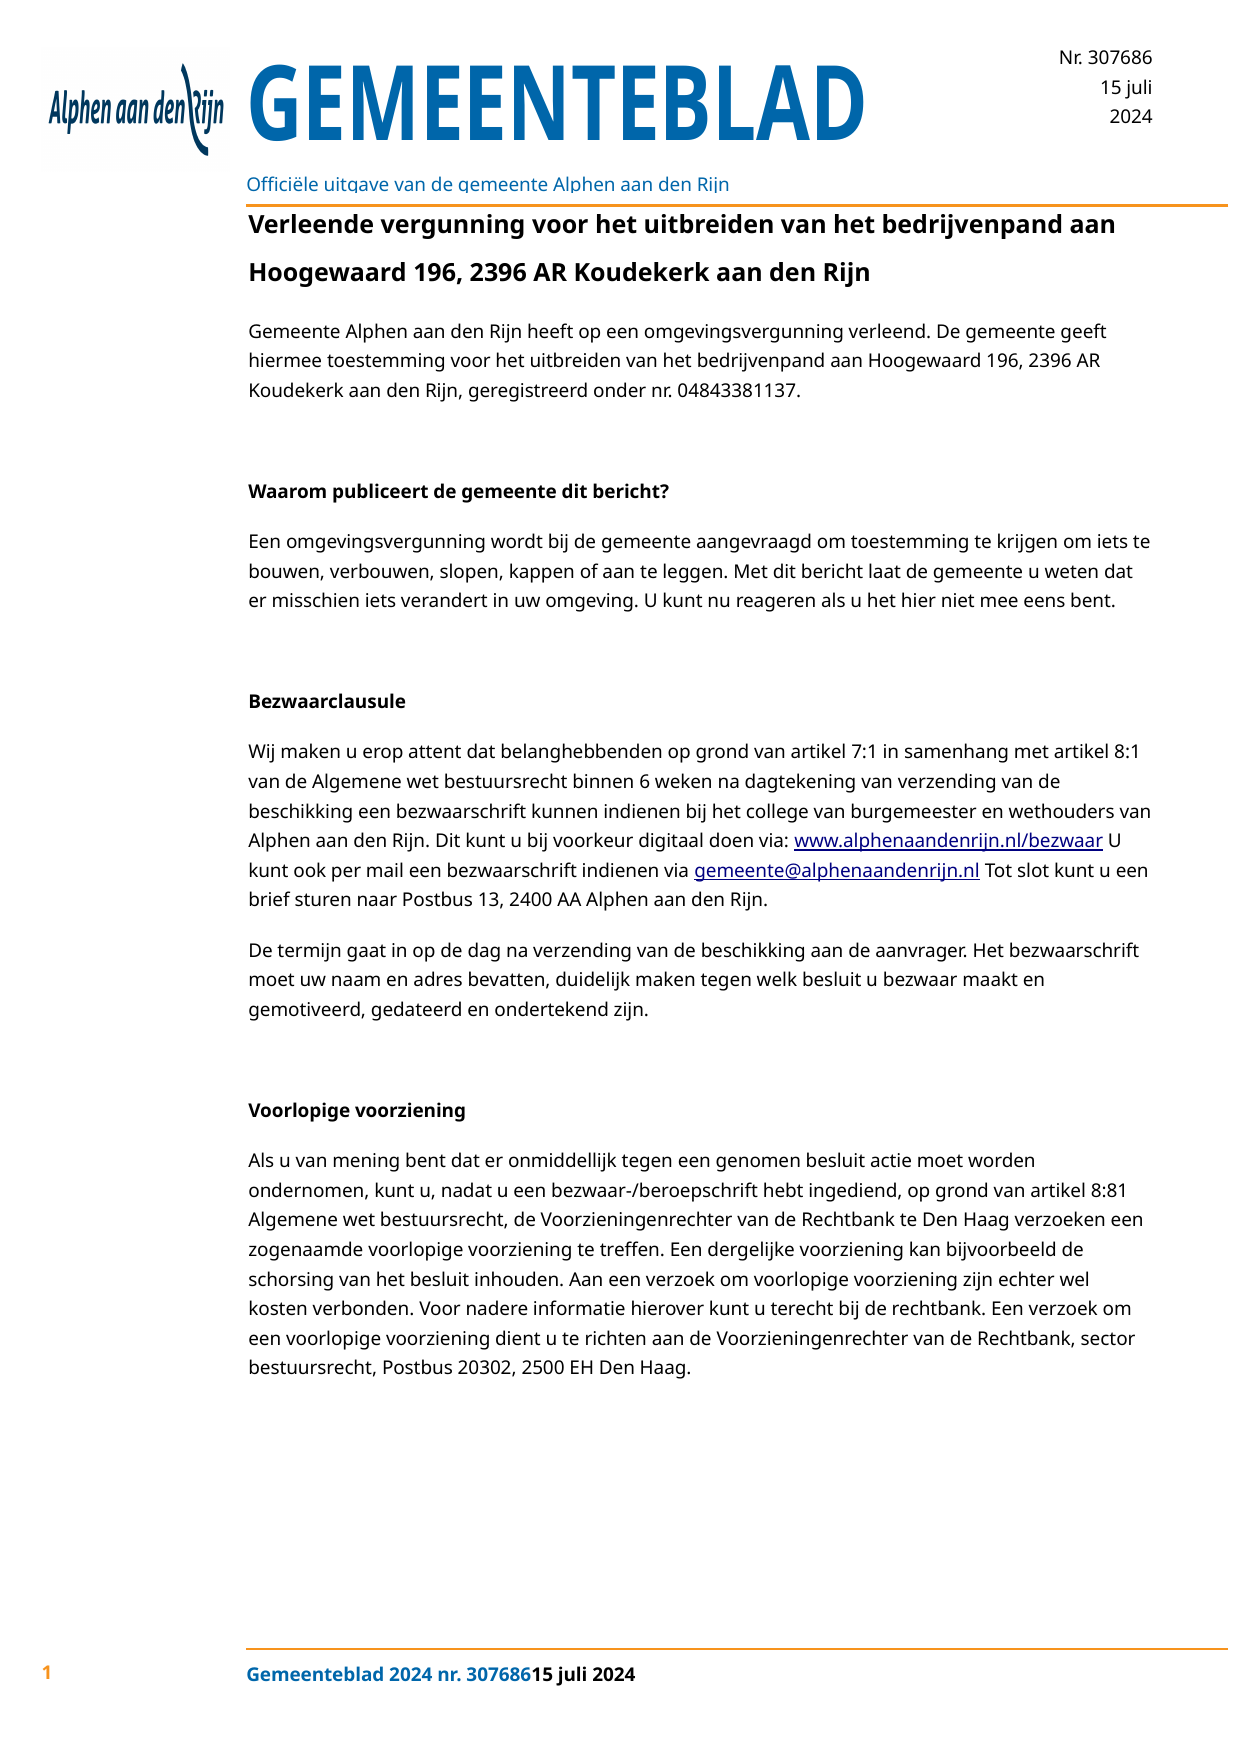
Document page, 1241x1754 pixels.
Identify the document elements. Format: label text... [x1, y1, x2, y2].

text Bezwaarclausule [248, 688, 1152, 714]
text Verleende vergunning voor het uitbreiden van het bedrijvenpand aan Hoogewaard 196, 2396 AR Koudekerk aan den Rijn [248, 207, 1152, 288]
text Een omgevingsvergunning wordt bij de gemeente aangevraagd om toestemming te krijgen om iets te bouwen, verbouwen, slopen, kappen of aan te leggen. Met dit bericht laat de gemeente u weten dat er misschien iets verandert in uw omgeving. U kunt nu reageren als u het hier niet mee eens bent. [248, 528, 1152, 613]
text Voorlopige voorziening [248, 1097, 1152, 1123]
text Gemeente Alphen aan den Rijn heeft op een omgevingsvergunning verleend. De gemeente geeft hiermee toestemming voor het uitbreiden van het bedrijvenpand aan Hoogewaard 196, 2396 AR Koudekerk aan den Rijn, geregistreerd onder nr. 04843381137. [248, 318, 1152, 403]
picture [41, 47, 231, 172]
text Waarom publiceert de gemeente dit bericht? [248, 478, 1152, 504]
text Wij maken u erop attent dat belanghebbenden op grond van artikel 7:1 in samenhang met artikel 8:1 van de Algemene wet bestuursrecht binnen 6 weken na dagtekening van verzending van de beschikking een bezwaarschrift kunnen indienen bij het college van burgemeester en wethouders van Alphen aan den Rijn. Dit kunt u bij voorkeur digitaal doen via: www.alphenaandenrijn.nl/bezwaar U kunt ook per mail een bezwaarschrift indienen via gemeente@alphenaandenrijn.nl Tot slot kunt u een brief sturen naar Postbus 13, 2400 AA Alphen aan den Rijn. [248, 739, 1152, 912]
text De termijn gaat in op de dag na verzending van de beschikking aan de aanvrager. Het bezwaarschrift moet uw naam en adres bevatten, duidelijk maken tegen welk besluit u bezwaar maakt en gemotiveerd, gedateerd en ondertekend zijn. [248, 937, 1152, 1022]
text Als u van mening bent dat er onmiddellijk tegen een genomen besluit actie moet worden ondernomen, kunt u, nadat u een bezwaar-/beroepschrift hebt ingediend, op grond van artikel 8:81 Algemene wet bestuursrecht, de Voorzieningenrechter van de Rechtbank te Den Haag verzoeken een zogenaamde voorlopige voorziening te treffen. Een dergelijke voorziening kan bijvoorbeeld de schorsing van het besluit inhouden. Aan een verzoek om voorlopige voorziening zijn echter wel kosten verbonden. Voor nadere informatie hierover kunt u terecht bij de rechtbank. Een verzoek om een voorlopige voorziening dient u te richten aan de Voorzieningenrechter van de Rechtbank, sector bestuursrecht, Postbus 20302, 2500 EH Den Haag. [248, 1147, 1152, 1380]
